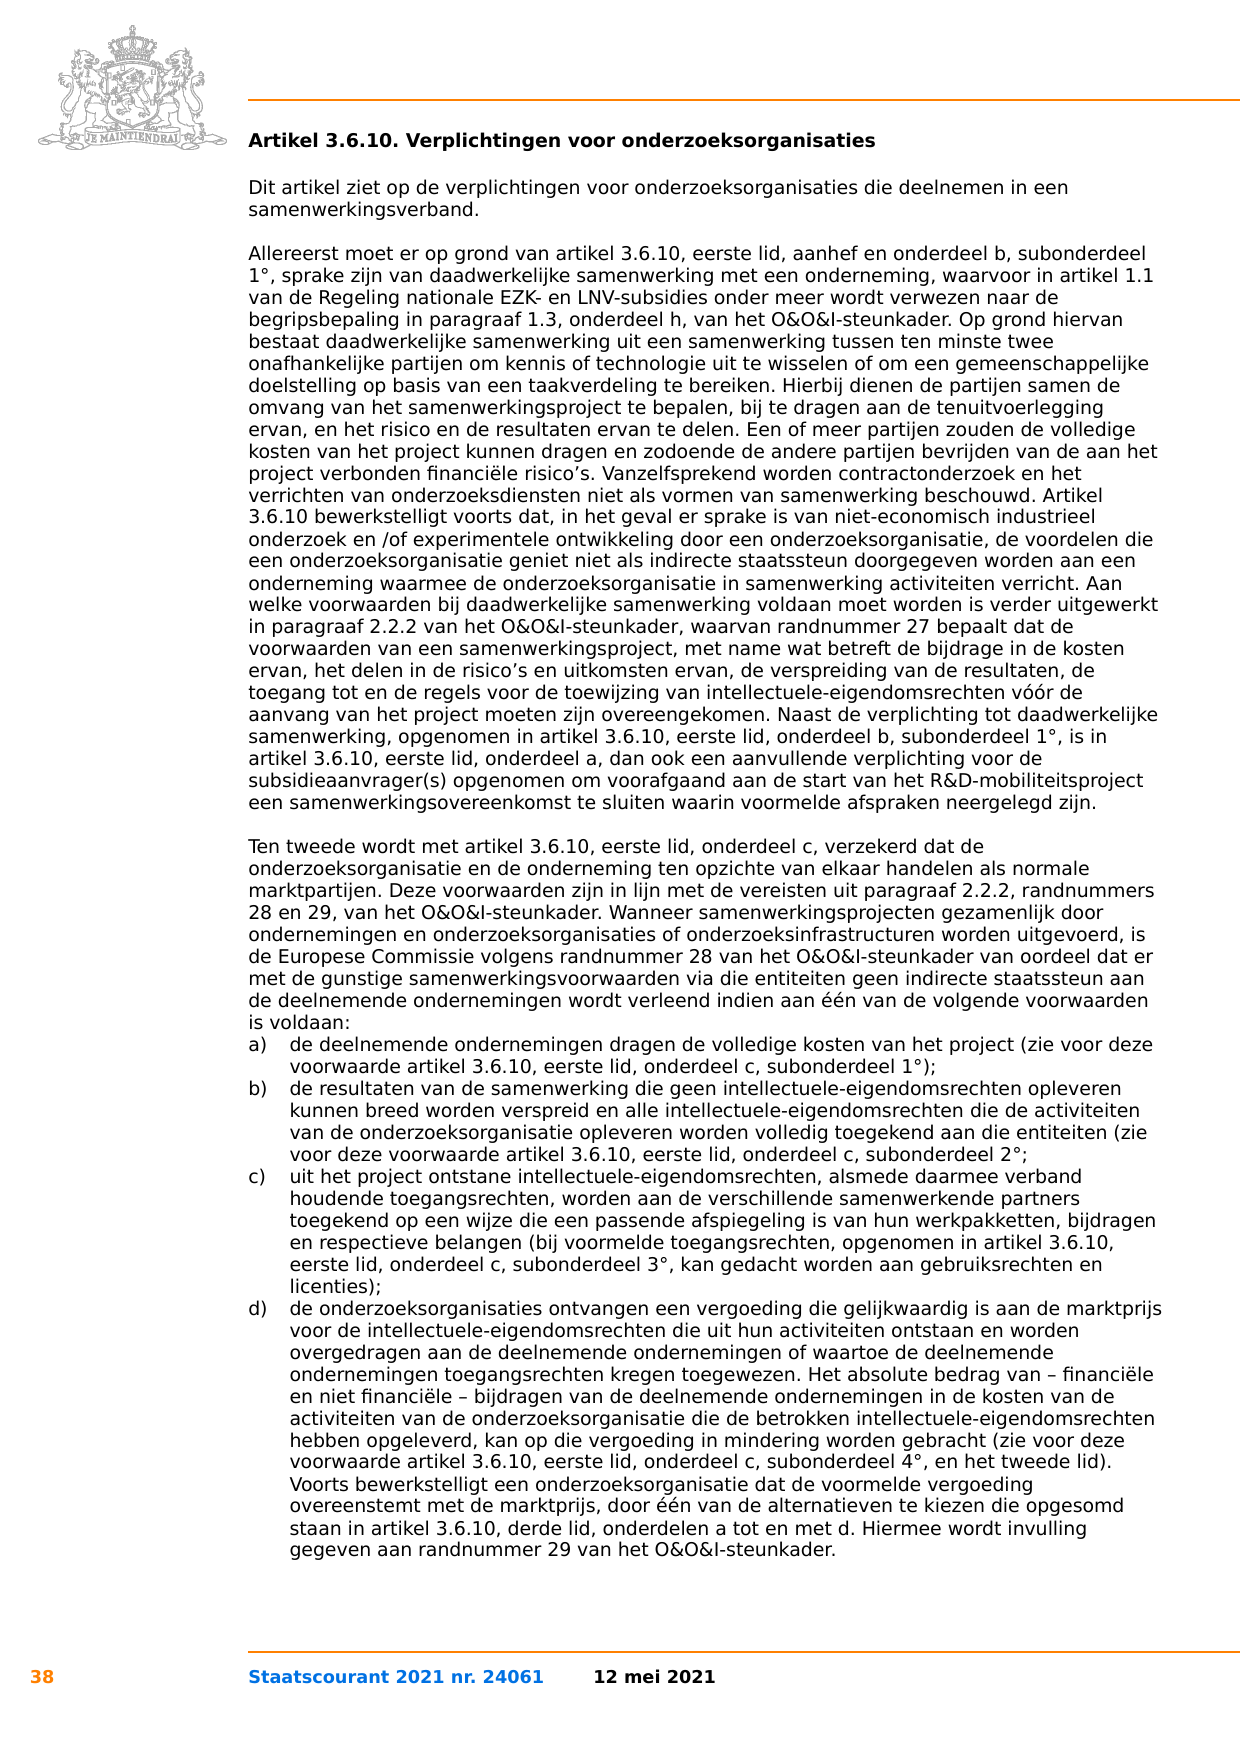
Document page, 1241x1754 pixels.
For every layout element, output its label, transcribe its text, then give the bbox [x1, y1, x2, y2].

text b) de resultaten van de samenwerking die geen intellectuele-eigendomsrechten opleveren kunnen breed worden verspreid en alle intellectuele-eigendomsrechten die de activiteiten van de onderzoeksorganisatie opleveren worden volledig toegekend aan die entiteiten (zie voor deze voorwaarde artikel 3.6.10, eerste lid, onderdeel c, subonderdeel 2°; [248, 1078, 1163, 1166]
text Allereerst moet er op grond van artikel 3.6.10, eerste lid, aanhef en onderdeel b, subonderdeel 1°, sprake zijn van daadwerkelijke samenwerking met een onderneming, waarvoor in artikel 1.1 van de Regeling nationale EZK- en LNV-subsidies onder meer wordt verwezen naar de begripsbepaling in paragraaf 1.3, onderdeel h, van het O&O&I-steunkader. Op grond hiervan bestaat daadwerkelijke samenwerking uit een samenwerking tussen ten minste twee onafhankelijke partijen om kennis of technologie uit te wisselen of om een gemeenschappelijke doelstelling op basis van een taakverdeling te bereiken. Hierbij dienen de partijen samen de omvang van het samenwerkingsproject te bepalen, bij te dragen aan de tenuitvoerlegging ervan, en het risico en de resultaten ervan te delen. Een of meer partijen zouden de volledige kosten van het project kunnen dragen en zodoende de andere partijen bevrijden van de aan het project verbonden financiële risico’s. Vanzelfsprekend worden contractonderzoek en het verrichten van onderzoeksdiensten niet als vormen van samenwerking beschouwd. Artikel 3.6.10 bewerkstelligt voorts dat, in het geval er sprake is van niet-economisch industrieel onderzoek en /of experimentele ontwikkeling door een onderzoeksorganisatie, de voordelen die een onderzoeksorganisatie geniet niet als indirecte staatssteun doorgegeven worden aan een onderneming waarmee de onderzoeksorganisatie in samenwerking activiteiten verricht. Aan welke voorwaarden bij daadwerkelijke samenwerking voldaan moet worden is verder uitgewerkt in paragraaf 2.2.2 van het O&O&I-steunkader, waarvan randnummer 27 bepaalt dat de voorwaarden van een samenwerkingsproject, met name wat betreft de bijdrage in de kosten ervan, het delen in de risico’s en uitkomsten ervan, de verspreiding van de resultaten, de toegang tot en de regels voor de toewijzing van intellectuele-eigendomsrechten vóór de aanvang van het project moeten zijn overeengekomen. Naast de verplichting tot daadwerkelijke samenwerking, opgenomen in artikel 3.6.10, eerste lid, onderdeel b, subonderdeel 1°, is in artikel 3.6.10, eerste lid, onderdeel a, dan ook een aanvullende verplichting voor de subsidieaanvrager(s) opgenomen om voorafgaand aan de start van het R&D-mobiliteitsproject een samenwerkingsovereenkomst te sluiten waarin voormelde afspraken neergelegd zijn. [248, 243, 1163, 814]
text Dit artikel ziet op de verplichtingen voor onderzoeksorganisaties die deelnemen in een samenwerkingsverband. [248, 177, 1163, 221]
text Ten tweede wordt met artikel 3.6.10, eerste lid, onderdeel c, verzekerd dat de onderzoeksorganisatie en de onderneming ten opzichte van elkaar handelen als normale marktpartijen. Deze voorwaarden zijn in lijn met de vereisten uit paragraaf 2.2.2, randnummers 28 en 29, van het O&O&I-steunkader. Wanneer samenwerkingsprojecten gezamenlijk door ondernemingen en onderzoeksorganisaties of onderzoeksinfrastructuren worden uitgevoerd, is de Europese Commissie volgens randnummer 28 van het O&O&I-steunkader van oordeel dat er met de gunstige samenwerkingsvoorwaarden via die entiteiten geen indirecte staatssteun aan de deelnemende ondernemingen wordt verleend indien aan één van de volgende voorwaarden is voldaan: [248, 836, 1163, 1034]
subtitle Artikel 3.6.10. Verplichtingen voor onderzoeksorganisaties [248, 130, 1163, 152]
text a) de deelnemende ondernemingen dragen de volledige kosten van het project (zie voor deze voorwaarde artikel 3.6.10, eerste lid, onderdeel c, subonderdeel 1°); [248, 1034, 1163, 1078]
text d) de onderzoeksorganisaties ontvangen een vergoeding die gelijkwaardig is aan de marktprijs voor de intellectuele-eigendomsrechten die uit hun activiteiten ontstaan en worden overgedragen aan de deelnemende ondernemingen of waartoe de deelnemende ondernemingen toegangsrechten kregen toegewezen. Het absolute bedrag van – financiële en niet financiële – bijdragen van de deelnemende ondernemingen in de kosten van de activiteiten van de onderzoeksorganisatie die de betrokken intellectuele-eigendomsrechten hebben opgeleverd, kan op die vergoeding in mindering worden gebracht (zie voor deze voorwaarde artikel 3.6.10, eerste lid, onderdeel c, subonderdeel 4°, en het tweede lid). Voorts bewerkstelligt een onderzoeksorganisatie dat de voormelde vergoeding overeenstemt met de marktprijs, door één van de alternatieven te kiezen die opgesomd staan in artikel 3.6.10, derde lid, onderdelen a tot en met d. Hiermee wordt invulling gegeven aan randnummer 29 van het O&O&I-steunkader. [248, 1298, 1163, 1561]
text c) uit het project ontstane intellectuele-eigendomsrechten, alsmede daarmee verband houdende toegangsrechten, worden aan de verschillende samenwerkende partners toegekend op een wijze die een passende afspiegeling is van hun werkpakketten, bijdragen en respectieve belangen (bij voormelde toegangsrechten, opgenomen in artikel 3.6.10, eerste lid, onderdeel c, subonderdeel 3°, kan gedacht worden aan gebruiksrechten en licenties); [248, 1166, 1163, 1298]
picture [38, 25, 227, 150]
